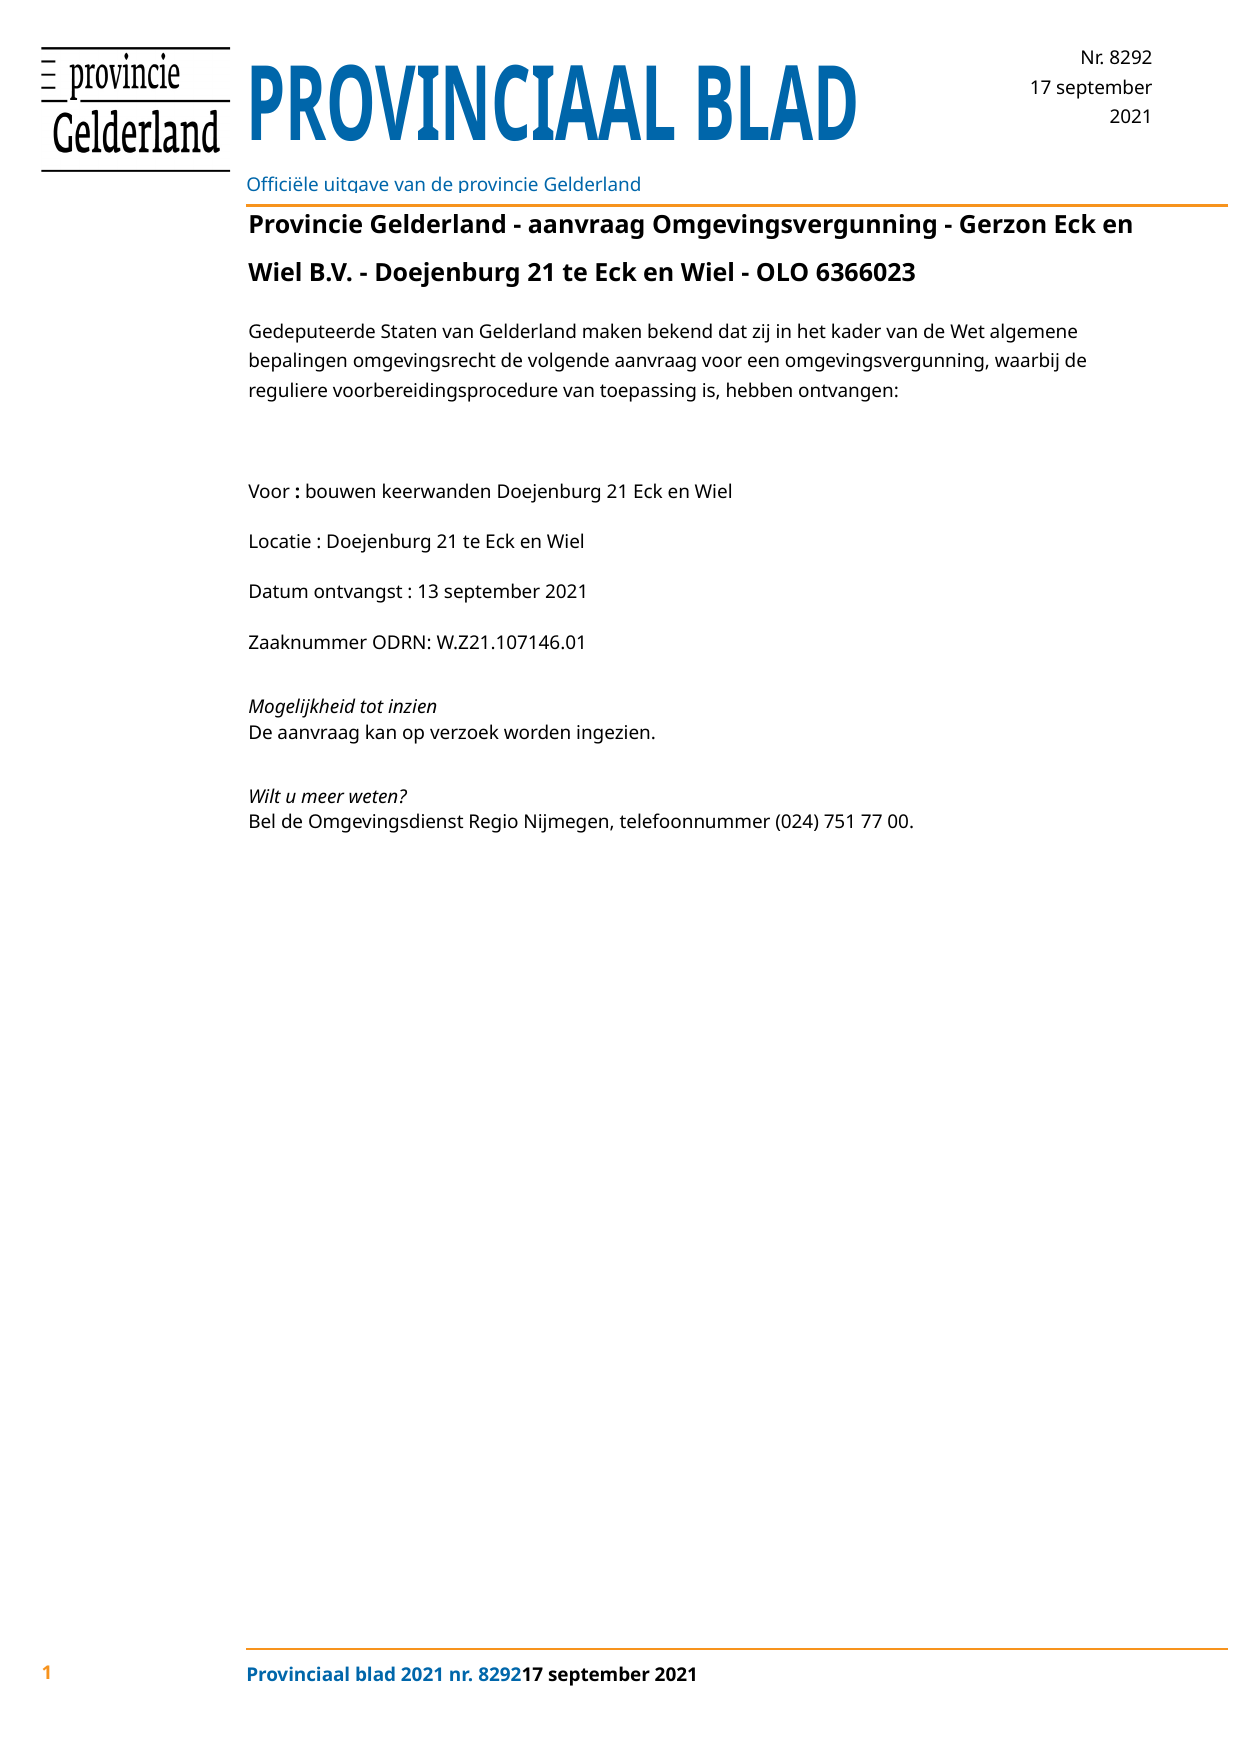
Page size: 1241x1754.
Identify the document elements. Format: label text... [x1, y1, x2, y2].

text Datum ontvangst : 13 september 2021 [248, 579, 1152, 604]
text De aanvraag kan op verzoek worden ingezien. [248, 719, 1152, 744]
text Bel de Omgevingsdienst Regio Nijmegen, telefoonnummer (024) 751 77 00. [248, 808, 1152, 834]
text Gedeputeerde Staten van Gelderland maken bekend dat zij in het kader van de Wet algemene bepalingen omgevingsrecht de volgende aanvraag voor een omgevingsvergunning, waarbij de reguliere voorbereidingsprocedure van toepassing is, hebben ontvangen: [248, 318, 1152, 403]
picture [41, 47, 231, 172]
text Locatie : Doejenburg 21 te Eck en Wiel [248, 528, 1152, 554]
text Wilt u meer weten? [248, 783, 1152, 808]
text Provincie Gelderland - aanvraag Omgevingsvergunning - Gerzon Eck en Wiel B.V. - Doejenburg 21 te Eck en Wiel - OLO 6366023 [248, 207, 1152, 288]
text Zaaknummer ODRN: W.Z21.107146.01 [248, 629, 1152, 655]
text Voor : bouwen keerwanden Doejenburg 21 Eck en Wiel [248, 478, 1152, 504]
text Mogelijkheid tot inzien [248, 693, 1152, 719]
